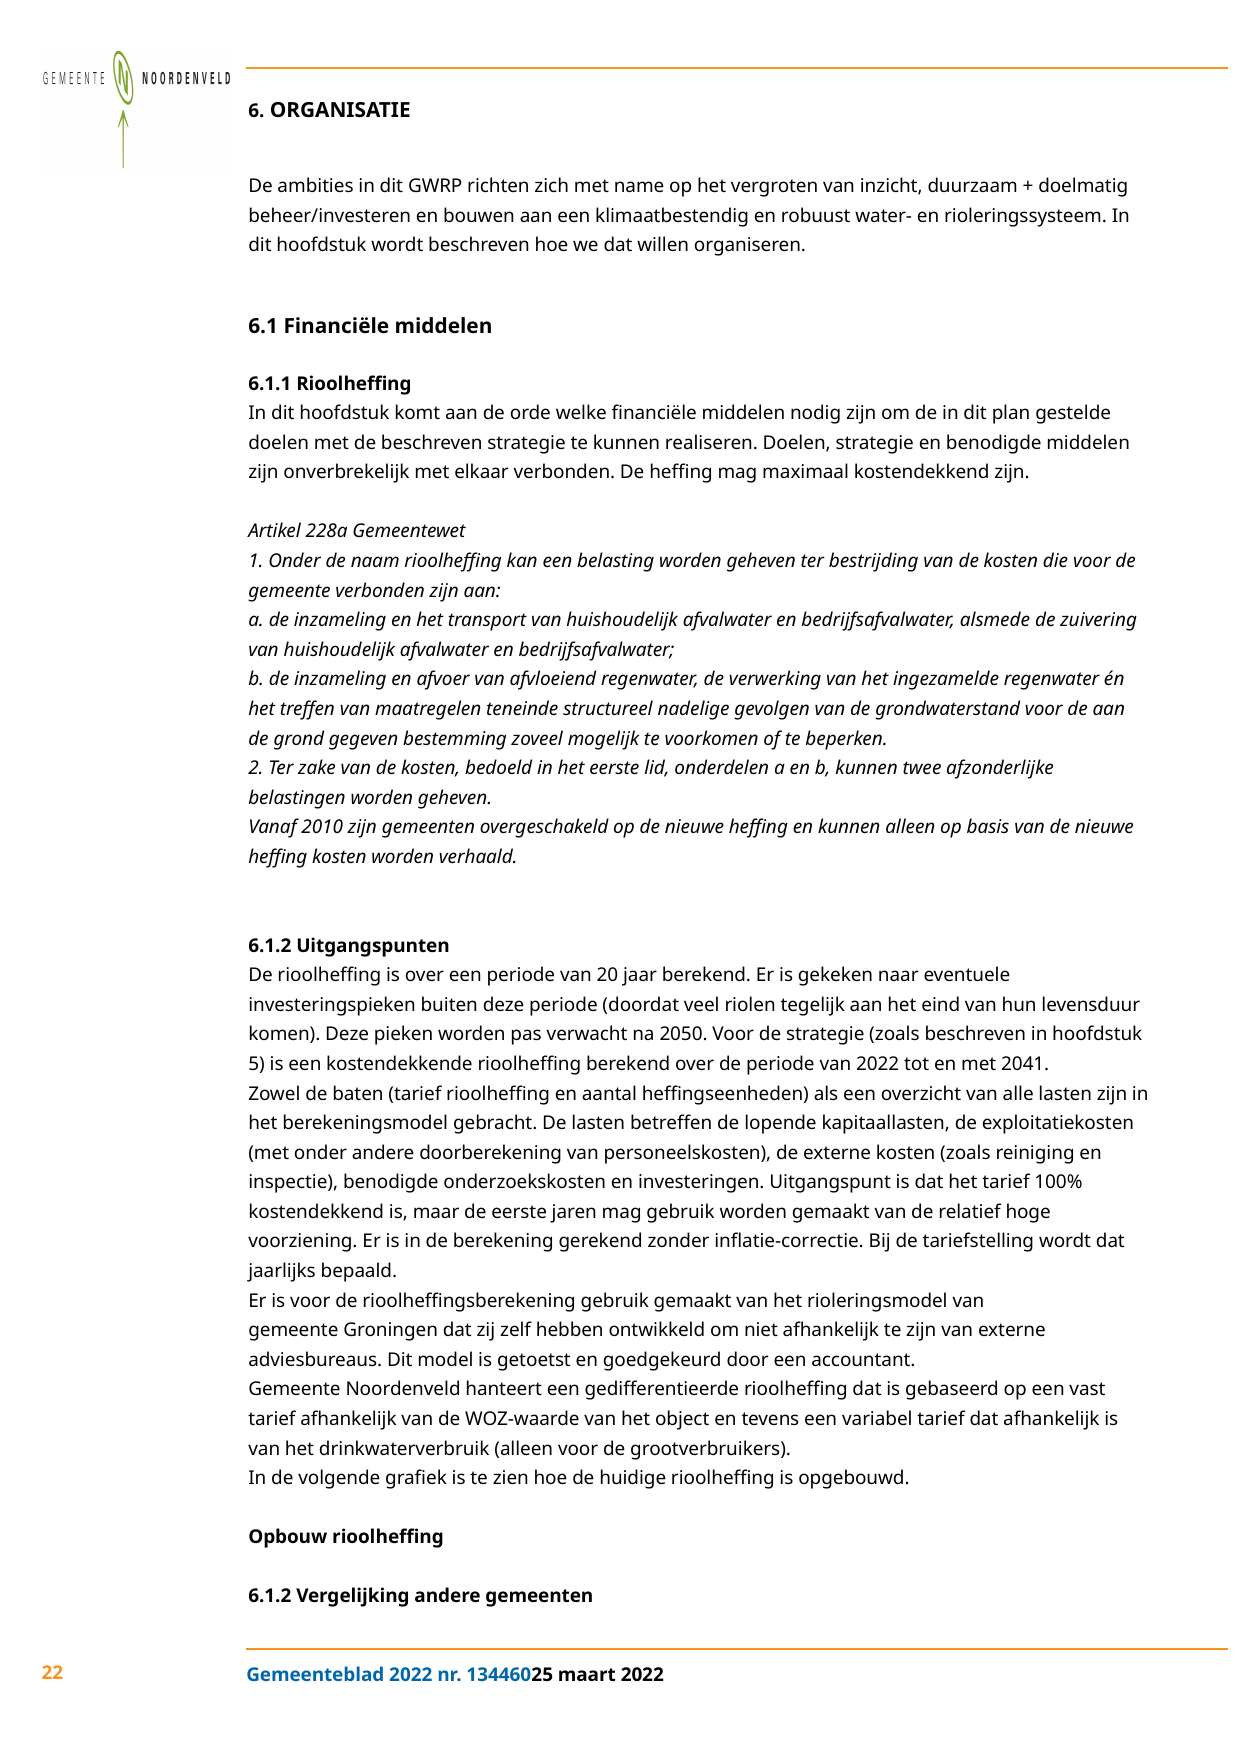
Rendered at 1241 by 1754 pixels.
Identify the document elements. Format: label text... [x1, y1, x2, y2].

text 6.1 Financiële middelen [248, 312, 1152, 340]
text gemeente Groningen dat zij zelf hebben ontwikkeld om niet afhankelijk te zijn van externe adviesbureaus. Dit model is getoetst en goedgekeurd door een accountant. [248, 1316, 1152, 1372]
text 6.1.1 Rioolheffing [248, 370, 1152, 395]
text In de volgende grafiek is te zien hoe de huidige rioolheffing is opgebouwd. [248, 1464, 1152, 1490]
text In dit hoofdstuk komt aan de orde welke financiële middelen nodig zijn om de in dit plan gestelde doelen met de beschreven strategie te kunnen realiseren. Doelen, strategie en benodigde middelen zijn onverbrekelijk met elkaar verbonden. De heffing mag maximaal kostendekkend zijn. [248, 399, 1152, 484]
text 2. Ter zake van de kosten, bedoeld in het eerste lid, onderdelen a en b, kunnen twee afzonderlijke belastingen worden geheven. [248, 754, 1152, 809]
text 6. ORGANISATIE [248, 95, 1152, 123]
text Zowel de baten (tarief rioolheffing en aantal heffingseenheden) als een overzicht van alle lasten zijn in het berekeningsmodel gebracht. De lasten betreffen de lopende kapitaallasten, de exploitatiekosten (met onder andere doorberekening van personeelskosten), de externe kosten (zoals reiniging en inspectie), benodigde onderzoekskosten en investeringen. Uitgangspunt is dat het tarief 100% kostendekkend is, maar de eerste jaren mag gebruik worden gemaakt van de relatief hoge voorziening. Er is in de berekening gerekend zonder inflatie-correctie. Bij de tariefstelling wordt dat jaarlijks bepaald. [248, 1080, 1152, 1283]
picture [41, 47, 231, 172]
text 6.1.2 Vergelijking andere gemeenten [248, 1583, 1152, 1608]
text a. de inzameling en het transport van huishoudelijk afvalwater en bedrijfsafvalwater, alsmede de zuivering van huishoudelijk afvalwater en bedrijfsafvalwater; [248, 606, 1152, 662]
text Gemeente Noordenveld hanteert een gedifferentieerde rioolheffing dat is gebaseerd op een vast tarief afhankelijk van de WOZ-waarde van het object en tevens een variabel tarief dat afhankelijk is van het drinkwaterverbruik (alleen voor de grootverbruikers). [248, 1376, 1152, 1460]
text b. de inzameling en afvoer van afvloeiend regenwater, de verwerking van het ingezamelde regenwater én het treffen van maatregelen teneinde structureel nadelige gevolgen van de grondwaterstand voor de aan de grond gegeven bestemming zoveel mogelijk te voorkomen of te beperken. [248, 666, 1152, 750]
text 6.1.2 Uitgangspunten [248, 932, 1152, 957]
text Opbouw rioolheffing [248, 1523, 1152, 1549]
text 1. Onder de naam rioolheffing kan een belasting worden geheven ter bestrijding van de kosten die voor de gemeente verbonden zijn aan: [248, 547, 1152, 602]
text Artikel 228a Gemeentewet [248, 518, 1152, 543]
text De rioolheffing is over een periode van 20 jaar berekend. Er is gekeken naar eventuele investeringspieken buiten deze periode (doordat veel riolen tegelijk aan het eind van hun levensduur komen). Deze pieken worden pas verwacht na 2050. Voor de strategie (zoals beschreven in hoofdstuk 5) is een kostendekkende rioolheffing berekend over de periode van 2022 tot en met 2041. [248, 961, 1152, 1076]
text Vanaf 2010 zijn gemeenten overgeschakeld op de nieuwe heffing en kunnen alleen op basis van de nieuwe heffing kosten worden verhaald. [248, 813, 1152, 869]
text De ambities in dit GWRP richten zich met name op het vergroten van inzicht, duurzaam + doelmatig beheer/investeren en bouwen aan een klimaatbestendig en robuust water- en rioleringssysteem. In dit hoofdstuk wordt beschreven hoe we dat willen organiseren. [248, 172, 1152, 257]
text Er is voor de rioolheffingsberekening gebruik gemaakt van het rioleringsmodel van [248, 1287, 1152, 1312]
